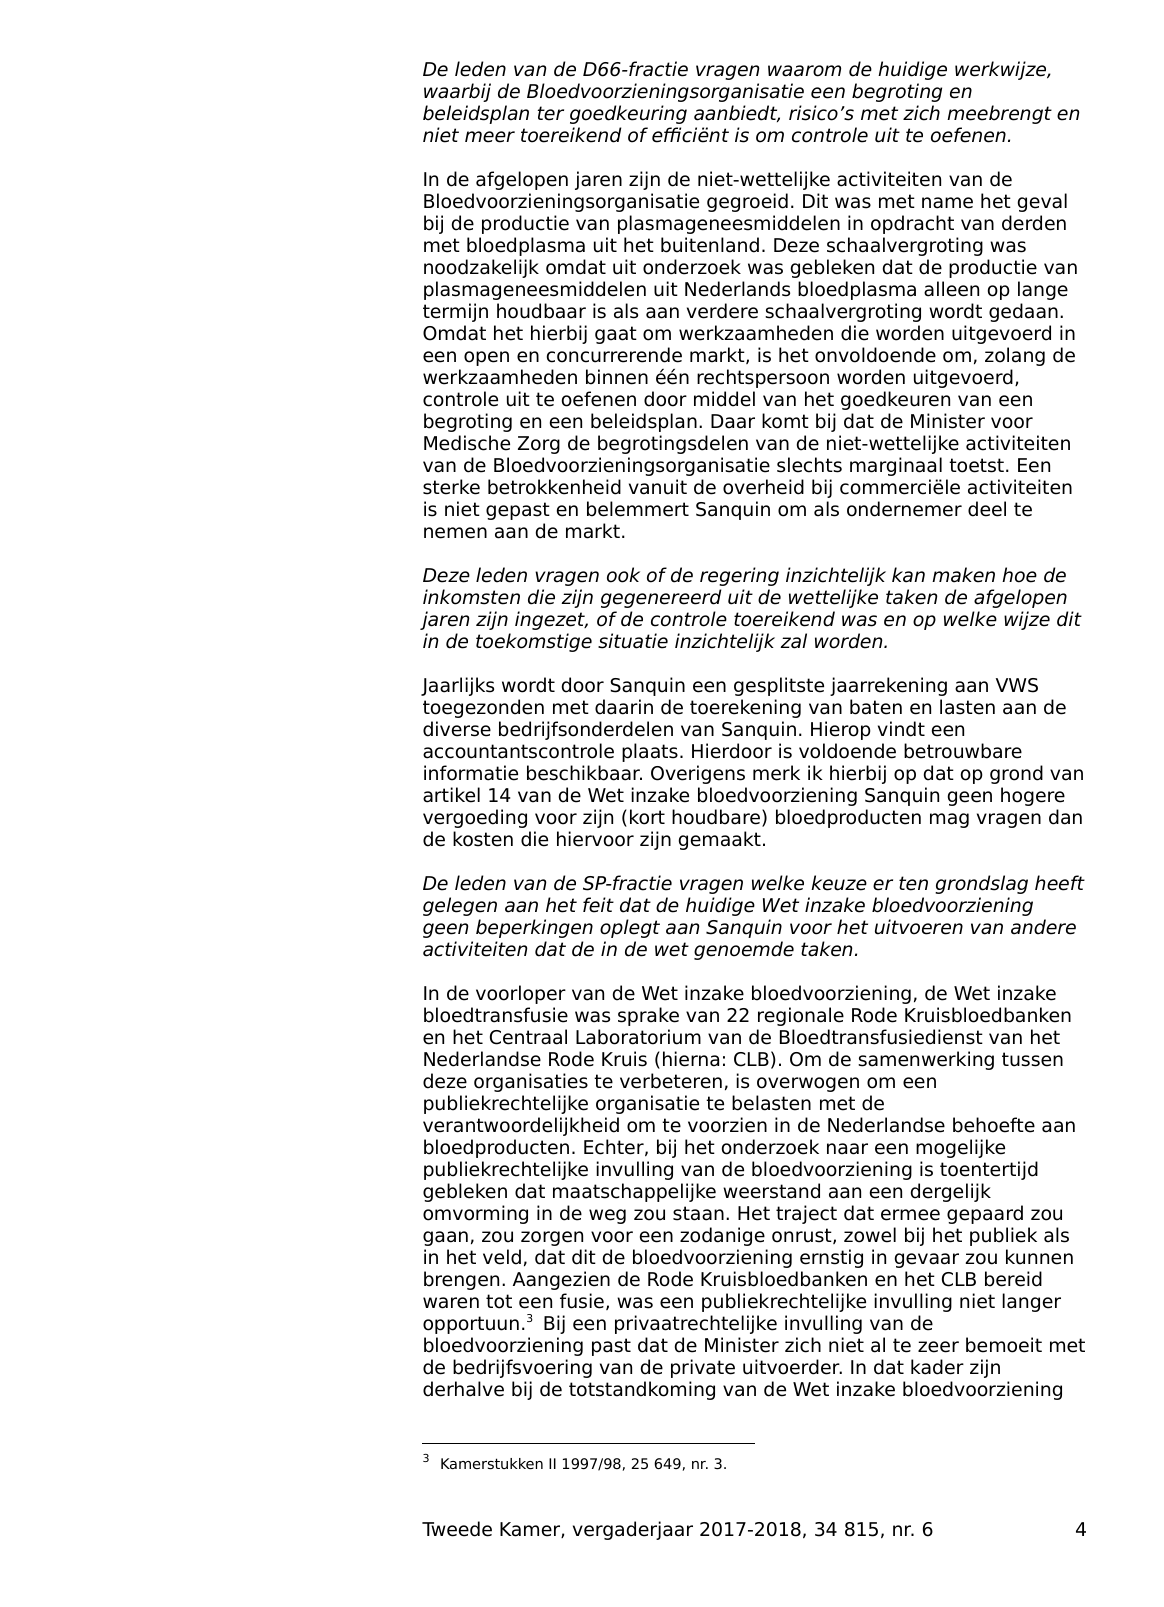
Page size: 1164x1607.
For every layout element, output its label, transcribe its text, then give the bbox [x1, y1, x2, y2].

text In de afgelopen jaren zijn de niet-wettelijke activiteiten van de Bloedvoorzieningsorganisatie gegroeid. Dit was met name het geval bij de productie van plasmageneesmiddelen in opdracht van derden met bloedplasma uit het buitenland. Deze schaalvergroting was noodzakelijk omdat uit onderzoek was gebleken dat de productie van plasmageneesmiddelen uit Nederlands bloedplasma alleen op lange termijn houdbaar is als aan verdere schaalvergroting wordt gedaan. Omdat het hierbij gaat om werkzaamheden die worden uitgevoerd in een open en concurrerende markt, is het onvoldoende om, zolang de werkzaamheden binnen één rechtspersoon worden uitgevoerd, controle uit te oefenen door middel van het goedkeuren van een begroting en een beleidsplan. Daar komt bij dat de Minister voor Medische Zorg de begrotingsdelen van de niet-wettelijke activiteiten van de Bloedvoorzieningsorganisatie slechts marginaal toetst. Een sterke betrokkenheid vanuit de overheid bij commerciële activiteiten is niet gepast en belemmert Sanquin om als ondernemer deel te nemen aan de markt. [422, 169, 1087, 543]
text De leden van de SP-fractie vragen welke keuze er ten grondslag heeft gelegen aan het feit dat de huidige Wet inzake bloedvoorziening geen beperkingen oplegt aan Sanquin voor het uitvoeren van andere activiteiten dat de in de wet genoemde taken. [422, 873, 1087, 961]
text Jaarlijks wordt door Sanquin een gesplitste jaarrekening aan VWS toegezonden met daarin de toerekening van baten en lasten aan de diverse bedrijfsonderdelen van Sanquin. Hierop vindt een accountantscontrole plaats. Hierdoor is voldoende betrouwbare informatie beschikbaar. Overigens merk ik hierbij op dat op grond van artikel 14 van de Wet inzake bloedvoorziening Sanquin geen hogere vergoeding voor zijn (kort houdbare) bloedproducten mag vragen dan de kosten die hiervoor zijn gemaakt. [422, 675, 1087, 851]
text De leden van de D66-fractie vragen waarom de huidige werkwijze, waarbij de Bloedvoorzieningsorganisatie een begroting en beleidsplan ter goedkeuring aanbiedt, risico’s met zich meebrengt en niet meer toereikend of efficiënt is om controle uit te oefenen. [422, 59, 1087, 147]
text Deze leden vragen ook of de regering inzichtelijk kan maken hoe de inkomsten die zijn gegenereerd uit de wettelijke taken de afgelopen jaren zijn ingezet, of de controle toereikend was en op welke wijze dit in de toekomstige situatie inzichtelijk zal worden. [422, 565, 1087, 653]
text In de voorloper van de Wet inzake bloedvoorziening, de Wet inzake bloedtransfusie was sprake van 22 regionale Rode Kruisbloedbanken en het Centraal Laboratorium van de Bloedtransfusiedienst van het Nederlandse Rode Kruis (hierna: CLB). Om de samenwerking tussen deze organisaties te verbeteren, is overwogen om een publiekrechtelijke organisatie te belasten met de verantwoordelijkheid om te voorzien in de Nederlandse behoefte aan bloedproducten. Echter, bij het onderzoek naar een mogelijke publiekrechtelijke invulling van de bloedvoorziening is toentertijd gebleken dat maatschappelijke weerstand aan een dergelijk omvorming in de weg zou staan. Het traject dat ermee gepaard zou gaan, zou zorgen voor een zodanige onrust, zowel bij het publiek als in het veld, dat dit de bloedvoorziening ernstig in gevaar zou kunnen brengen. Aangezien de Rode Kruisbloedbanken en het CLB bereid waren tot een fusie, was een publiekrechtelijke invulling niet langer opportuun. Bij een privaatrechtelijke invulling van de bloedvoorziening past dat de Minister zich niet al te zeer bemoeit met de bedrijfsvoering van de private uitvoerder. In dat kader zijn derhalve bij de totstandkoming van de Wet inzake bloedvoorziening [422, 983, 1087, 1401]
text Kamerstukken II 1997/98, 25 649, nr. 3. [422, 1452, 1087, 1474]
